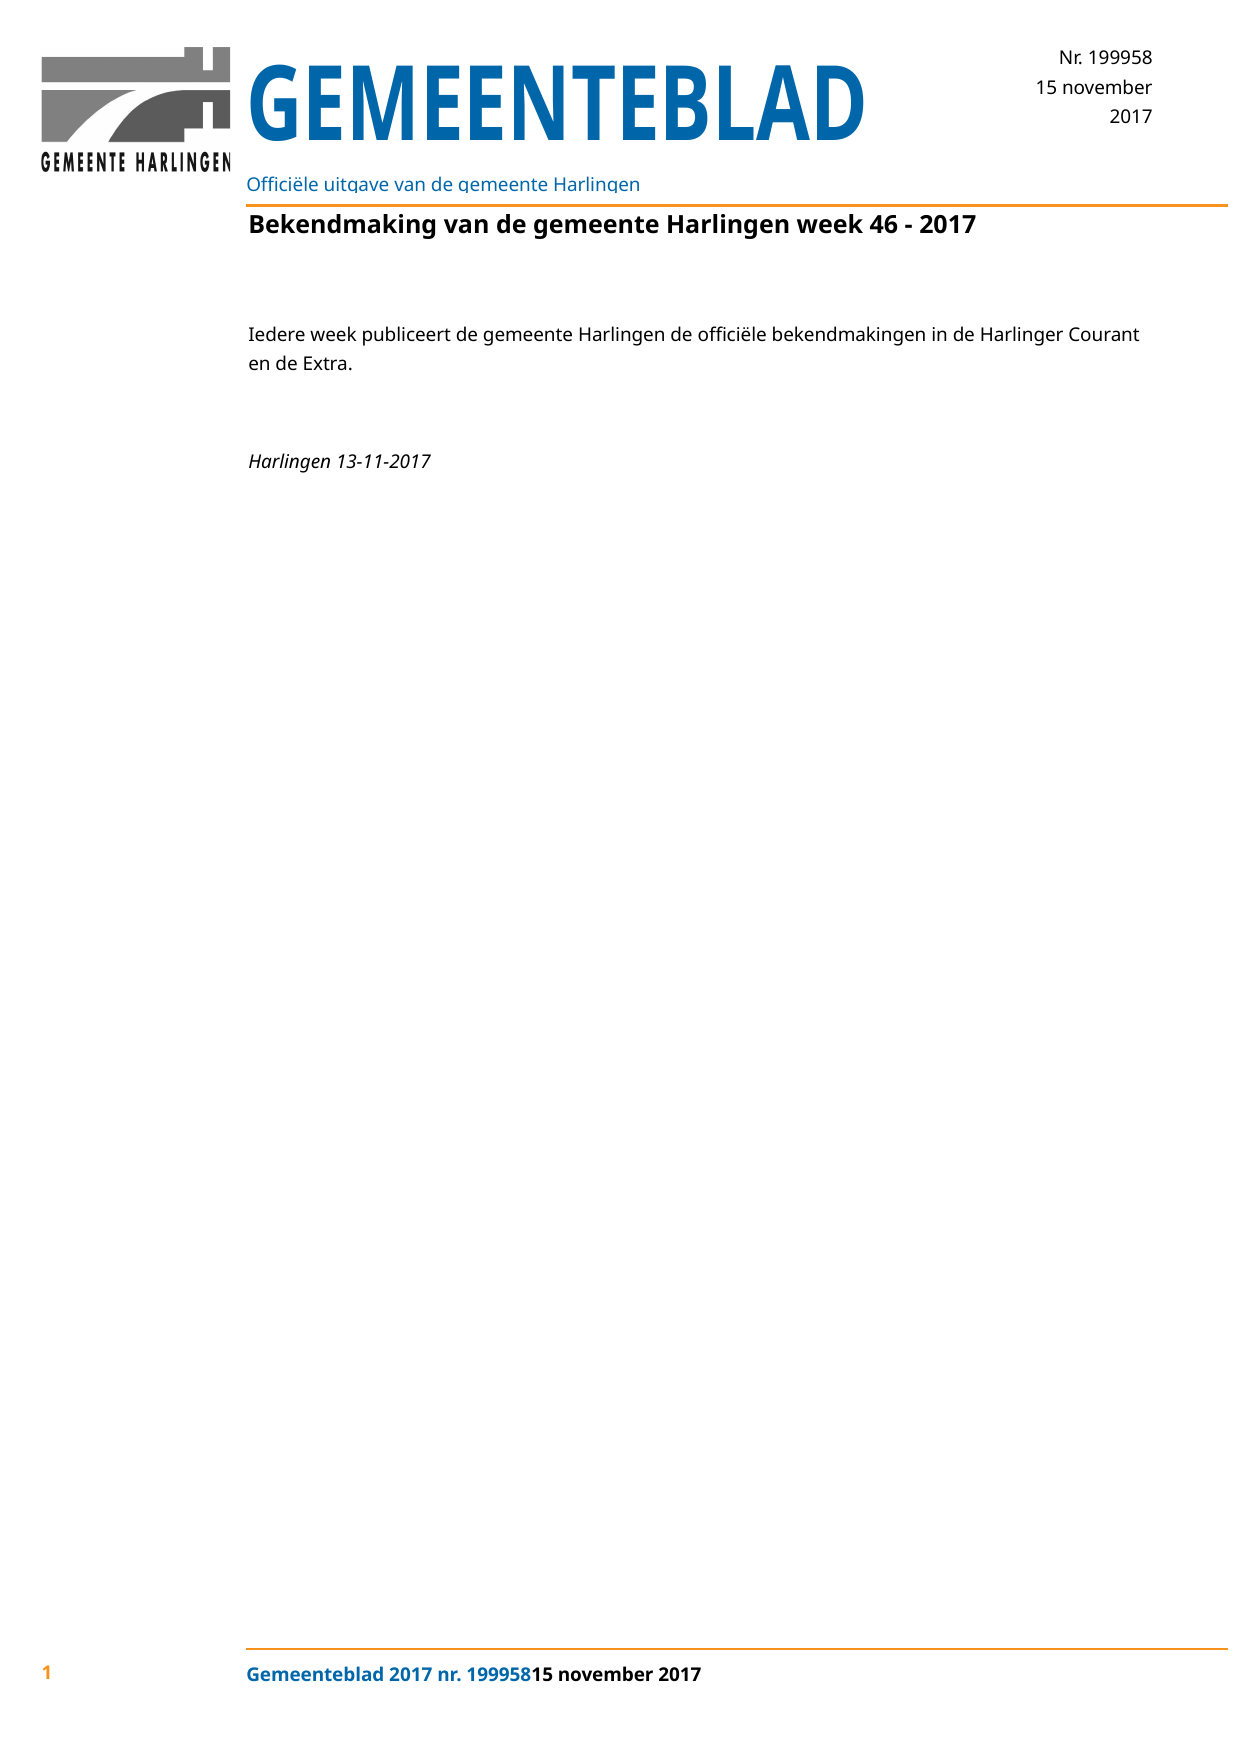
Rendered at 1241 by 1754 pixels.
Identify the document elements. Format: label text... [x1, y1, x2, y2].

picture [41, 47, 231, 172]
text Bekendmaking van de gemeente Harlingen week 46 - 2017 [248, 207, 1152, 241]
text Harlingen 13-11-2017 [248, 448, 1152, 474]
text Iedere week publiceert de gemeente Harlingen de officiële bekendmakingen in de Harlinger Courant en de Extra. [248, 321, 1152, 376]
